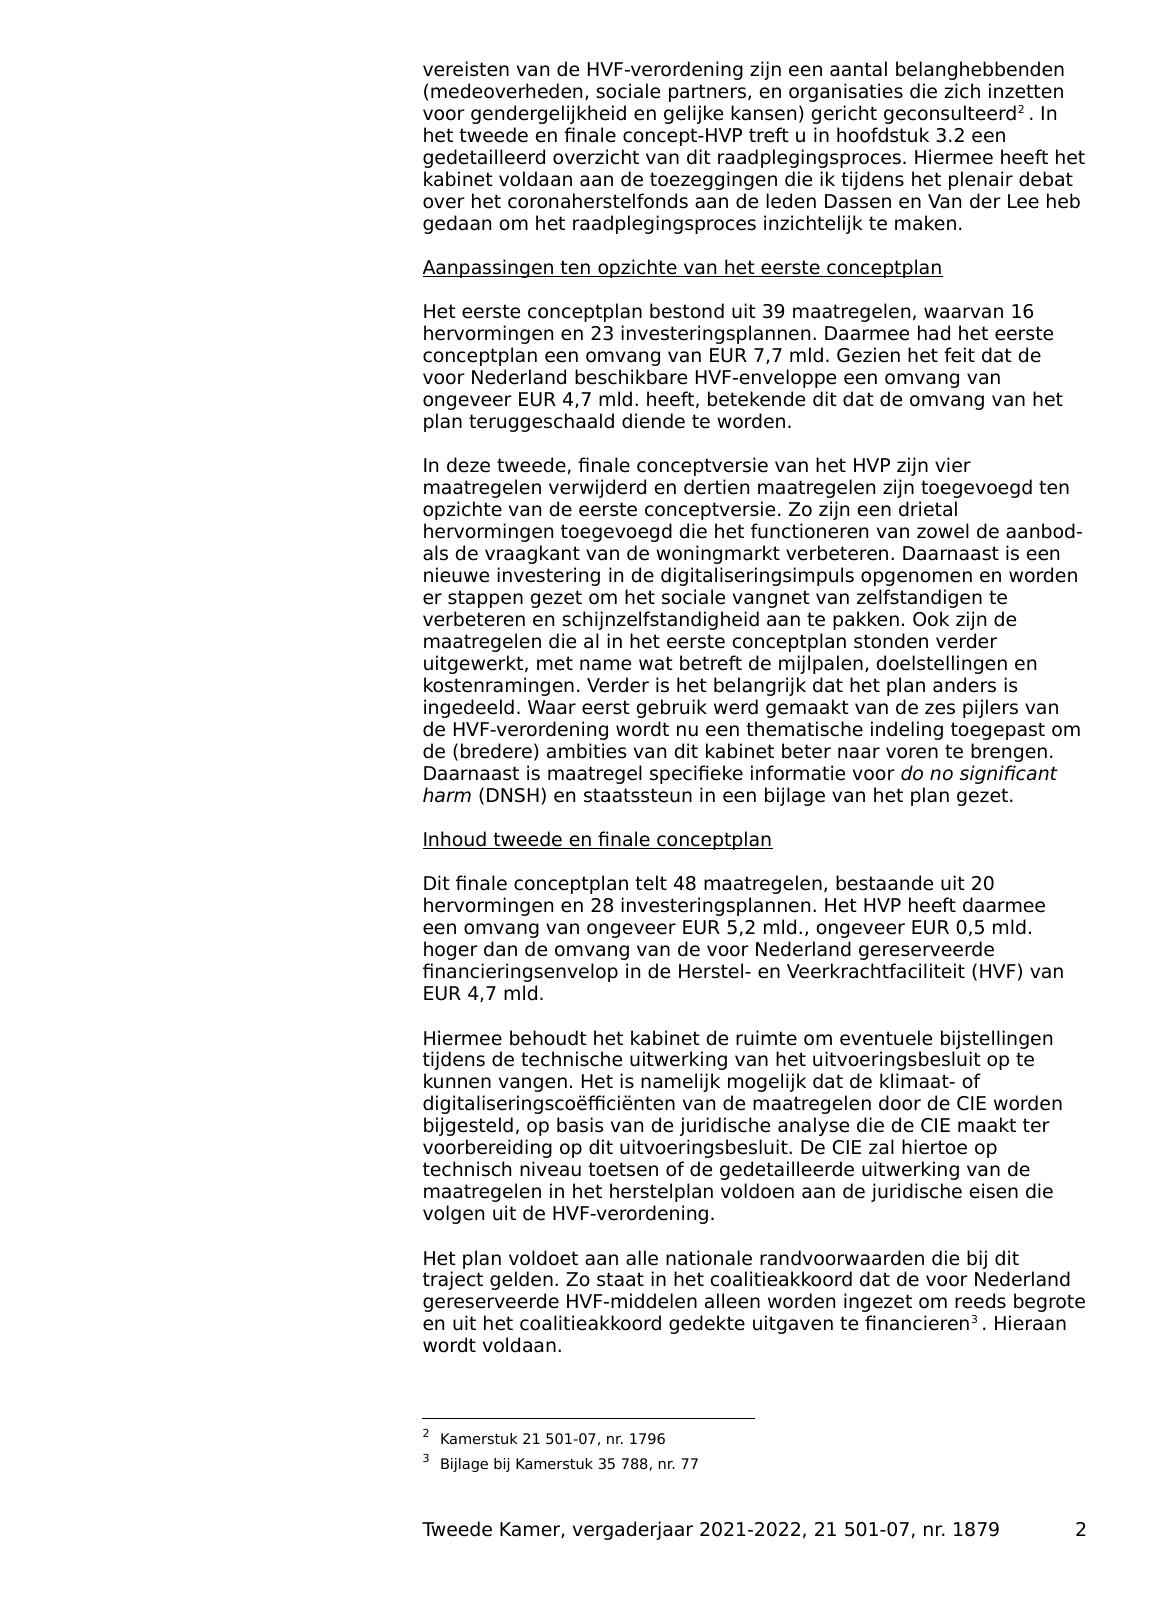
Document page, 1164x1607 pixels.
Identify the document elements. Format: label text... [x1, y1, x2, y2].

text Hiermee behoudt het kabinet de ruimte om eventuele bijstellingen tijdens de technische uitwerking van het uitvoeringsbesluit op te kunnen vangen. Het is namelijk mogelijk dat de klimaat- of digitaliseringscoëfficiënten van de maatregelen door de CIE worden bijgesteld, op basis van de juridische analyse die de CIE maakt ter voorbereiding op dit uitvoeringsbesluit. De CIE zal hiertoe op technisch niveau toetsen of de gedetailleerde uitwerking van de maatregelen in het herstelplan voldoen aan de juridische eisen die volgen uit de HVF-verordening. [422, 1027, 1087, 1225]
subtitle Inhoud tweede en finale conceptplan [422, 829, 1087, 851]
text In deze tweede, finale conceptversie van het HVP zijn vier maatregelen verwijderd en dertien maatregelen zijn toegevoegd ten opzichte van de eerste conceptversie. Zo zijn een drietal hervormingen toegevoegd die het functioneren van zowel de aanbod- als de vraagkant van de woningmarkt verbeteren. Daarnaast is een nieuwe investering in de digitaliseringsimpuls opgenomen en worden er stappen gezet om het sociale vangnet van zelfstandigen te verbeteren en schijnzelfstandigheid aan te pakken. Ook zijn de maatregelen die al in het eerste conceptplan stonden verder uitgewerkt, met name wat betreft de mijlpalen, doelstellingen en kostenramingen. Verder is het belangrijk dat het plan anders is ingedeeld. Waar eerst gebruik werd gemaakt van de zes pijlers van de HVF-verordening wordt nu een thematische indeling toegepast om de (bredere) ambities van dit kabinet beter naar voren te brengen. Daarnaast is maatregel specifieke informatie voor do no significant harm (DNSH) en staatssteun in een bijlage van het plan gezet. [422, 455, 1087, 807]
subtitle Aanpassingen ten opzichte van het eerste conceptplan [422, 257, 1087, 279]
text Kamerstuk 21 501-07, nr. 1796 [422, 1427, 1087, 1449]
text Bijlage bij Kamerstuk 35 788, nr. 77 [422, 1452, 1087, 1474]
text Het plan voldoet aan alle nationale randvoorwaarden die bij dit traject gelden. Zo staat in het coalitieakkoord dat de voor Nederland gereserveerde HVF-middelen alleen worden ingezet om reeds begrote en uit het coalitieakkoord gedekte uitgaven te financieren. Hieraan wordt voldaan. [422, 1247, 1087, 1357]
text Het eerste conceptplan bestond uit 39 maatregelen, waarvan 16 hervormingen en 23 investeringsplannen. Daarmee had het eerste conceptplan een omvang van EUR 7,7 mld. Gezien het feit dat de voor Nederland beschikbare HVF-enveloppe een omvang van ongeveer EUR 4,7 mld. heeft, betekende dit dat de omvang van het plan teruggeschaald diende te worden. [422, 301, 1087, 433]
text Dit finale conceptplan telt 48 maatregelen, bestaande uit 20 hervormingen en 28 investeringsplannen. Het HVP heeft daarmee een omvang van ongeveer EUR 5,2 mld., ongeveer EUR 0,5 mld. hoger dan de omvang van de voor Nederland gereserveerde financieringsenvelop in de Herstel- en Veerkrachtfaciliteit (HVF) van EUR 4,7 mld. [422, 873, 1087, 1005]
text vereisten van de HVF-verordening zijn een aantal belanghebbenden (medeoverheden, sociale partners, en organisaties die zich inzetten voor gendergelijkheid en gelijke kansen) gericht geconsulteerd. In het tweede en finale concept-HVP treft u in hoofdstuk 3.2 een gedetailleerd overzicht van dit raadplegingsproces. Hiermee heeft het kabinet voldaan aan de toezeggingen die ik tijdens het plenair debat over het coronaherstelfonds aan de leden Dassen en Van der Lee heb gedaan om het raadplegingsproces inzichtelijk te maken. [422, 59, 1087, 235]
